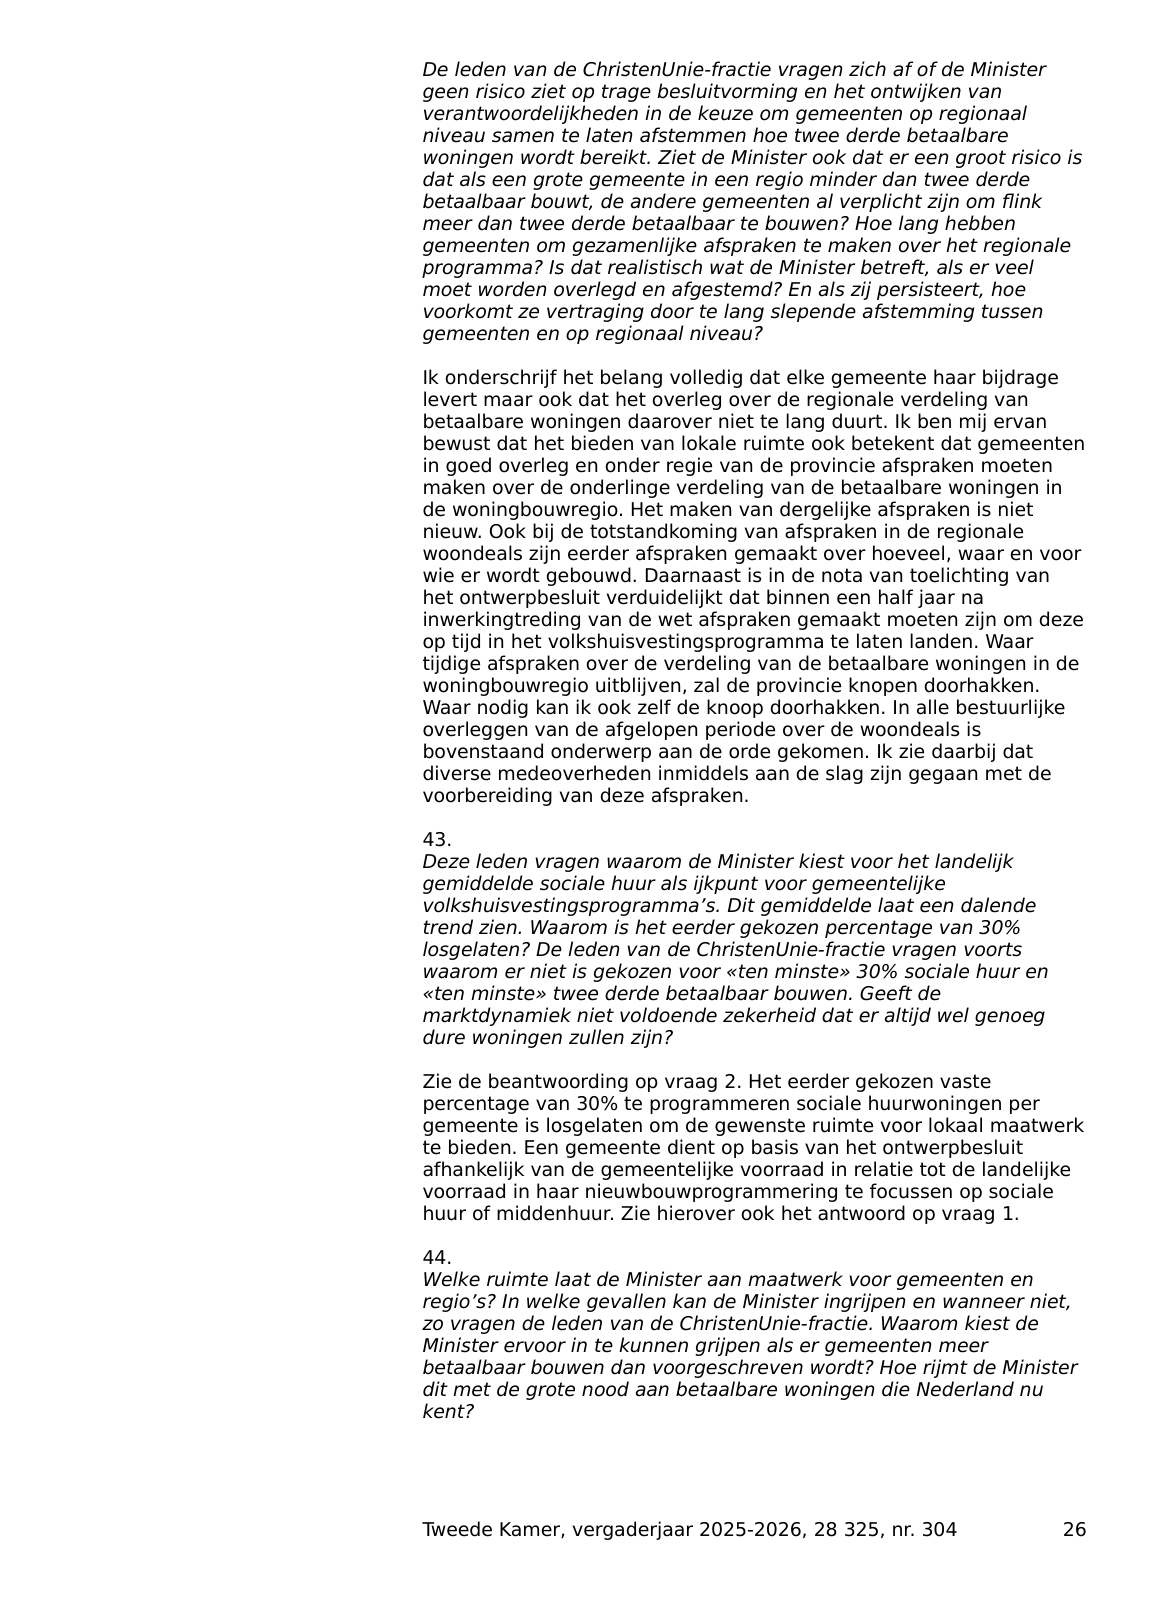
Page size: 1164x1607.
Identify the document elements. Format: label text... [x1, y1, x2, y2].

text 44. [422, 1247, 1087, 1269]
text Zie de beantwoording op vraag 2. Het eerder gekozen vaste percentage van 30% te programmeren sociale huurwoningen per gemeente is losgelaten om de gewenste ruimte voor lokaal maatwerk te bieden. Een gemeente dient op basis van het ontwerpbesluit afhankelijk van de gemeentelijke voorraad in relatie tot de landelijke voorraad in haar nieuwbouwprogrammering te focussen op sociale huur of middenhuur. Zie hierover ook het antwoord op vraag 1. [422, 1071, 1087, 1224]
text De leden van de ChristenUnie-fractie vragen zich af of de Minister geen risico ziet op trage besluitvorming en het ontwijken van verantwoordelijkheden in de keuze om gemeenten op regionaal niveau samen te laten afstemmen hoe twee derde betaalbare woningen wordt bereikt. Ziet de Minister ook dat er een groot risico is dat als een grote gemeente in een regio minder dan twee derde betaalbaar bouwt, de andere gemeenten al verplicht zijn om flink meer dan twee derde betaalbaar te bouwen? Hoe lang hebben gemeenten om gezamenlijke afspraken te maken over het regionale programma? Is dat realistisch wat de Minister betreft, als er veel moet worden overlegd en afgestemd? En als zij persisteert, hoe voorkomt ze vertraging door te lang slepende afstemming tussen gemeenten en op regionaal niveau? [422, 59, 1087, 345]
text Deze leden vragen waarom de Minister kiest voor het landelijk gemiddelde sociale huur als ijkpunt voor gemeentelijke volkshuisvestingsprogramma’s. Dit gemiddelde laat een dalende trend zien. Waarom is het eerder gekozen percentage van 30% losgelaten? De leden van de ChristenUnie-fractie vragen voorts waarom er niet is gekozen voor «ten minste» 30% sociale huur en «ten minste» twee derde betaalbaar bouwen. Geeft de marktdynamiek niet voldoende zekerheid dat er altijd wel genoeg dure woningen zullen zijn? [422, 851, 1087, 1048]
text Welke ruimte laat de Minister aan maatwerk voor gemeenten en regio’s? In welke gevallen kan de Minister ingrijpen en wanneer niet, zo vragen de leden van de ChristenUnie-fractie. Waarom kiest de Minister ervoor in te kunnen grijpen als er gemeenten meer betaalbaar bouwen dan voorgeschreven wordt? Hoe rijmt de Minister dit met de grote nood aan betaalbare woningen die Nederland nu kent? [422, 1269, 1087, 1423]
text 43. [422, 829, 1087, 851]
text Ik onderschrijf het belang volledig dat elke gemeente haar bijdrage levert maar ook dat het overleg over de regionale verdeling van betaalbare woningen daarover niet te lang duurt. Ik ben mij ervan bewust dat het bieden van lokale ruimte ook betekent dat gemeenten in goed overleg en onder regie van de provincie afspraken moeten maken over de onderlinge verdeling van de betaalbare woningen in de woningbouwregio. Het maken van dergelijke afspraken is niet nieuw. Ook bij de totstandkoming van afspraken in de regionale woondeals zijn eerder afspraken gemaakt over hoeveel, waar en voor wie er wordt gebouwd. Daarnaast is in de nota van toelichting van het ontwerpbesluit verduidelijkt dat binnen een half jaar na inwerkingtreding van de wet afspraken gemaakt moeten zijn om deze op tijd in het volkshuisvestingsprogramma te laten landen. Waar tijdige afspraken over de verdeling van de betaalbare woningen in de woningbouwregio uitblijven, zal de provincie knopen doorhakken. Waar nodig kan ik ook zelf de knoop doorhakken. In alle bestuurlijke overleggen van de afgelopen periode over de woondeals is bovenstaand onderwerp aan de orde gekomen. Ik zie daarbij dat diverse medeoverheden inmiddels aan de slag zijn gegaan met de voorbereiding van deze afspraken. [422, 367, 1087, 807]
